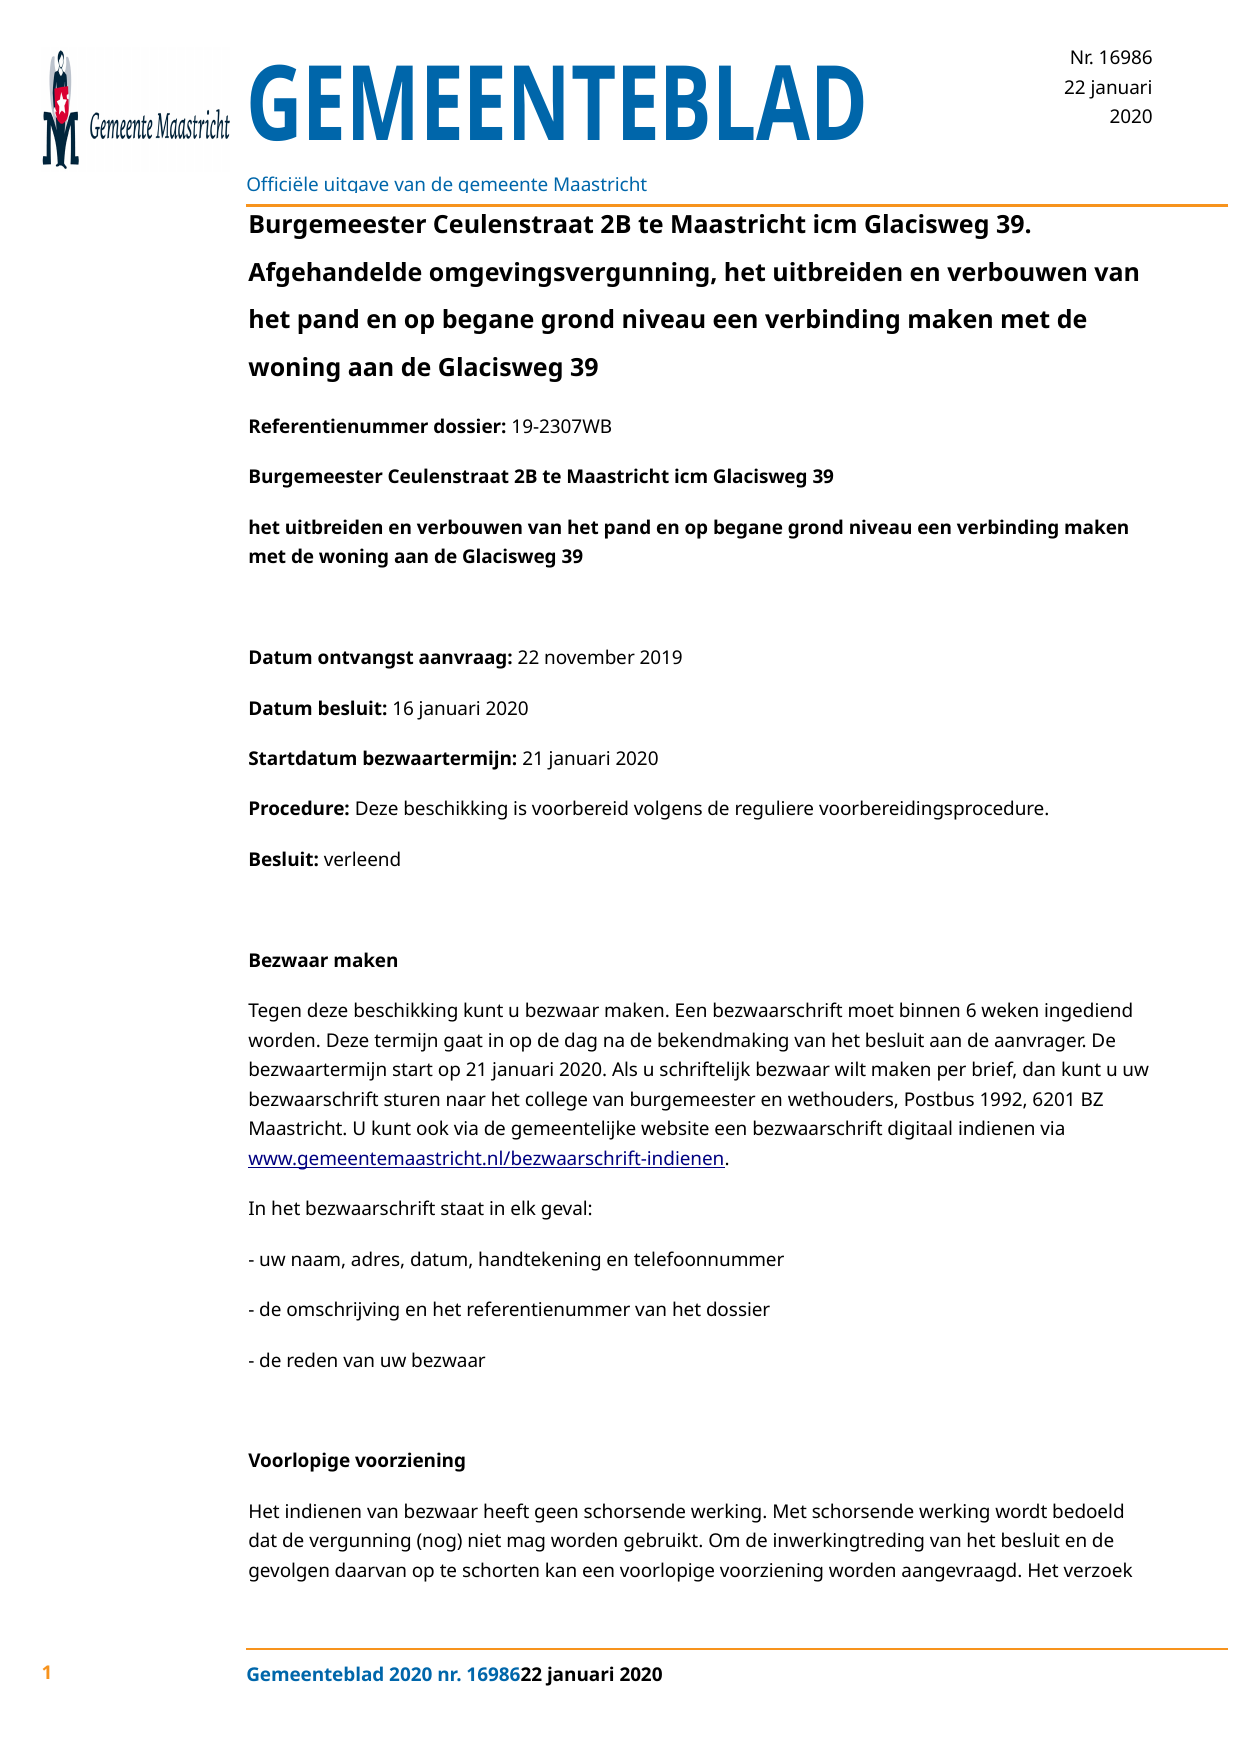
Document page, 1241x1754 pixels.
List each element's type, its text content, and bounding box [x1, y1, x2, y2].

text - de omschrijving en het referentienummer van het dossier [248, 1296, 1152, 1322]
text Datum ontvangst aanvraag: 22 november 2019 [248, 644, 1152, 670]
text Burgemeester Ceulenstraat 2B te Maastricht icm Glacisweg 39 [248, 463, 1152, 489]
text - uw naam, adres, datum, handtekening en telefoonnummer [248, 1246, 1152, 1272]
text Burgemeester Ceulenstraat 2B te Maastricht icm Glacisweg 39. Afgehandelde omgevingsvergunning, het uitbreiden en verbouwen van het pand en op begane grond niveau een verbinding maken met de woning aan de Glacisweg 39 [248, 207, 1152, 384]
text Besluit: verleend [248, 846, 1152, 872]
text Tegen deze beschikking kunt u bezwaar maken. Een bezwaarschrift moet binnen 6 weken ingediend worden. Deze termijn gaat in op de dag na de bekendmaking van het besluit aan de aanvrager. De bezwaartermijn start op 21 januari 2020. Als u schriftelijk bezwaar wilt maken per brief, dan kunt u uw bezwaarschrift sturen naar het college van burgemeester en wethouders, Postbus 1992, 6201 BZ Maastricht. U kunt ook via de gemeentelijke website een bezwaarschrift digitaal indienen via www.gemeentemaastricht.nl/bezwaarschrift-indienen. [248, 997, 1152, 1171]
text - de reden van uw bezwaar [248, 1347, 1152, 1373]
text Voorlopige voorziening [248, 1448, 1152, 1473]
text Het indienen van bezwaar heeft geen schorsende werking. Met schorsende werking wordt bedoeld dat de vergunning (nog) niet mag worden gebruikt. Om de inwerkingtreding van het besluit en de gevolgen daarvan op te schorten kan een voorlopige voorziening worden aangevraagd. Het verzoek [248, 1498, 1152, 1583]
text het uitbreiden en verbouwen van het pand en op begane grond niveau een verbinding maken met de woning aan de Glacisweg 39 [248, 514, 1152, 569]
text In het bezwaarschrift staat in elk geval: [248, 1196, 1152, 1221]
text Procedure: Deze beschikking is voorbereid volgens de reguliere voorbereidingsprocedure. [248, 796, 1152, 821]
picture [41, 47, 231, 172]
text Referentienummer dossier: 19-2307WB [248, 413, 1152, 439]
text Startdatum bezwaartermijn: 21 januari 2020 [248, 745, 1152, 771]
text Datum besluit: 16 januari 2020 [248, 695, 1152, 721]
text Bezwaar maken [248, 947, 1152, 973]
